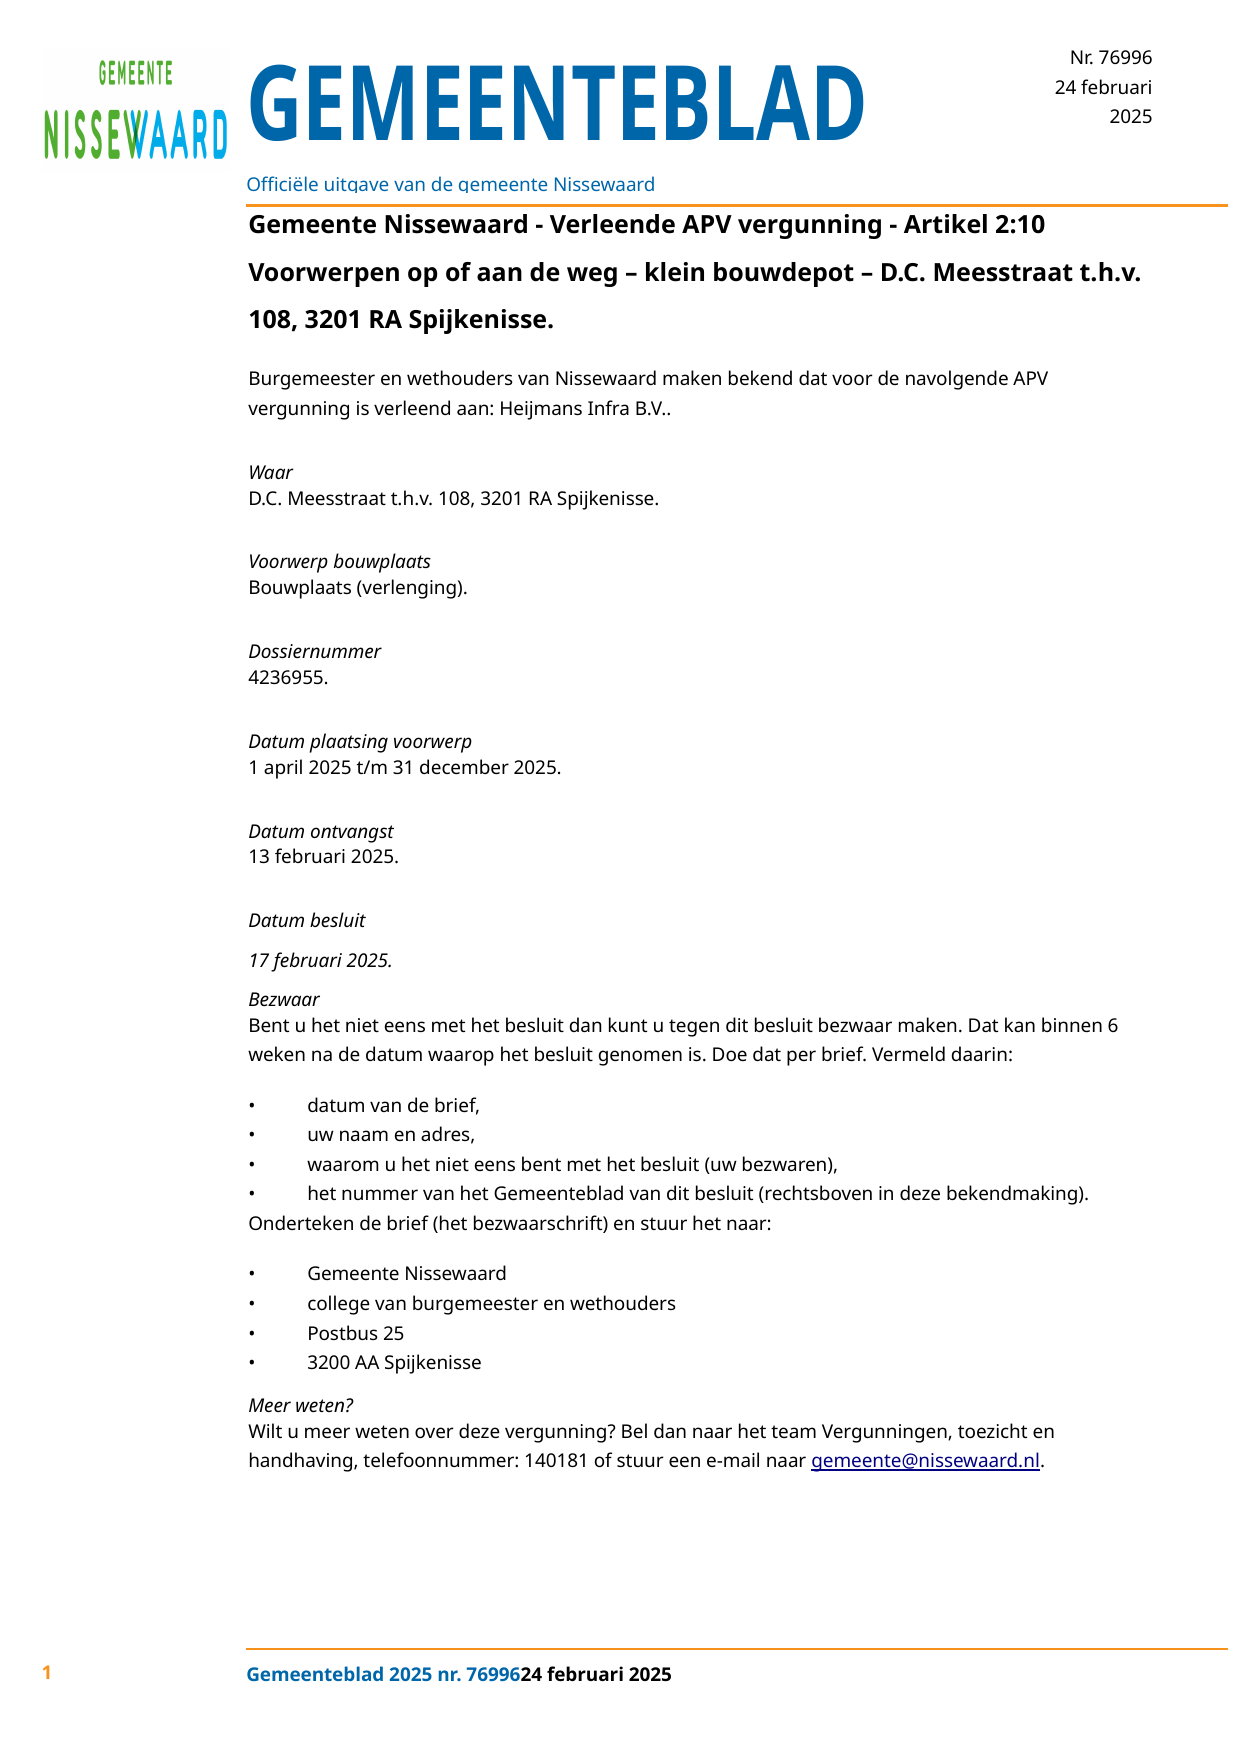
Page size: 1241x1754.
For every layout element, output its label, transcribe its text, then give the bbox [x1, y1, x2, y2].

list waarom u het niet eens bent met het besluit (uw bezwaren), [248, 1151, 1152, 1177]
text 1 april 2025 t/m 31 december 2025. [248, 754, 1152, 779]
text Datum plaatsing voorwerp [248, 728, 1152, 754]
list Gemeente Nissewaard [248, 1261, 1152, 1286]
text Bent u het niet eens met het besluit dan kunt u tegen dit besluit bezwaar maken. Dat kan binnen 6 weken na de datum waarop het besluit genomen is. Doe dat per brief. Vermeld daarin: [248, 1012, 1152, 1067]
text Onderteken de brief (het bezwaarschrift) en stuur het naar: [248, 1210, 1152, 1236]
list datum van de brief, [248, 1092, 1152, 1117]
text Datum ontvangst [248, 818, 1152, 843]
text Wilt u meer weten over deze vergunning? Bel dan naar het team Vergunningen, toezicht en handhaving, telefoonnummer: 140181 of stuur een e-mail naar gemeente@nissewaard.nl. [248, 1418, 1152, 1473]
picture [41, 47, 231, 172]
text Datum besluit [248, 907, 1152, 933]
text Gemeente Nissewaard - Verleende APV vergunning - Artikel 2:10 Voorwerpen op of aan de weg – klein bouwdepot – D.C. Meesstraat t.h.v. 108, 3201 RA Spijkenisse. [248, 207, 1152, 336]
list uw naam en adres, [248, 1121, 1152, 1147]
text Waar [248, 459, 1152, 485]
text Meer weten? [248, 1392, 1152, 1418]
list Postbus 25 [248, 1320, 1152, 1345]
text Voorwerp bouwplaats [248, 549, 1152, 574]
text 4236955. [248, 664, 1152, 690]
text Dossiernummer [248, 638, 1152, 664]
text Burgemeester en wethouders van Nissewaard maken bekend dat voor de navolgende APV vergunning is verleend aan: Heijmans Infra B.V.. [248, 366, 1152, 421]
list college van burgemeester en wethouders [248, 1290, 1152, 1316]
text Bouwplaats (verlenging). [248, 574, 1152, 600]
text 13 februari 2025. [248, 843, 1152, 869]
list het nummer van het Gemeenteblad van dit besluit (rechtsboven in deze bekendmaking). [248, 1181, 1152, 1206]
list 3200 AA Spijkenisse [248, 1349, 1152, 1375]
text Bezwaar [248, 986, 1152, 1012]
text D.C. Meesstraat t.h.v. 108, 3201 RA Spijkenisse. [248, 485, 1152, 511]
text 17 februari 2025. [248, 947, 1152, 972]
